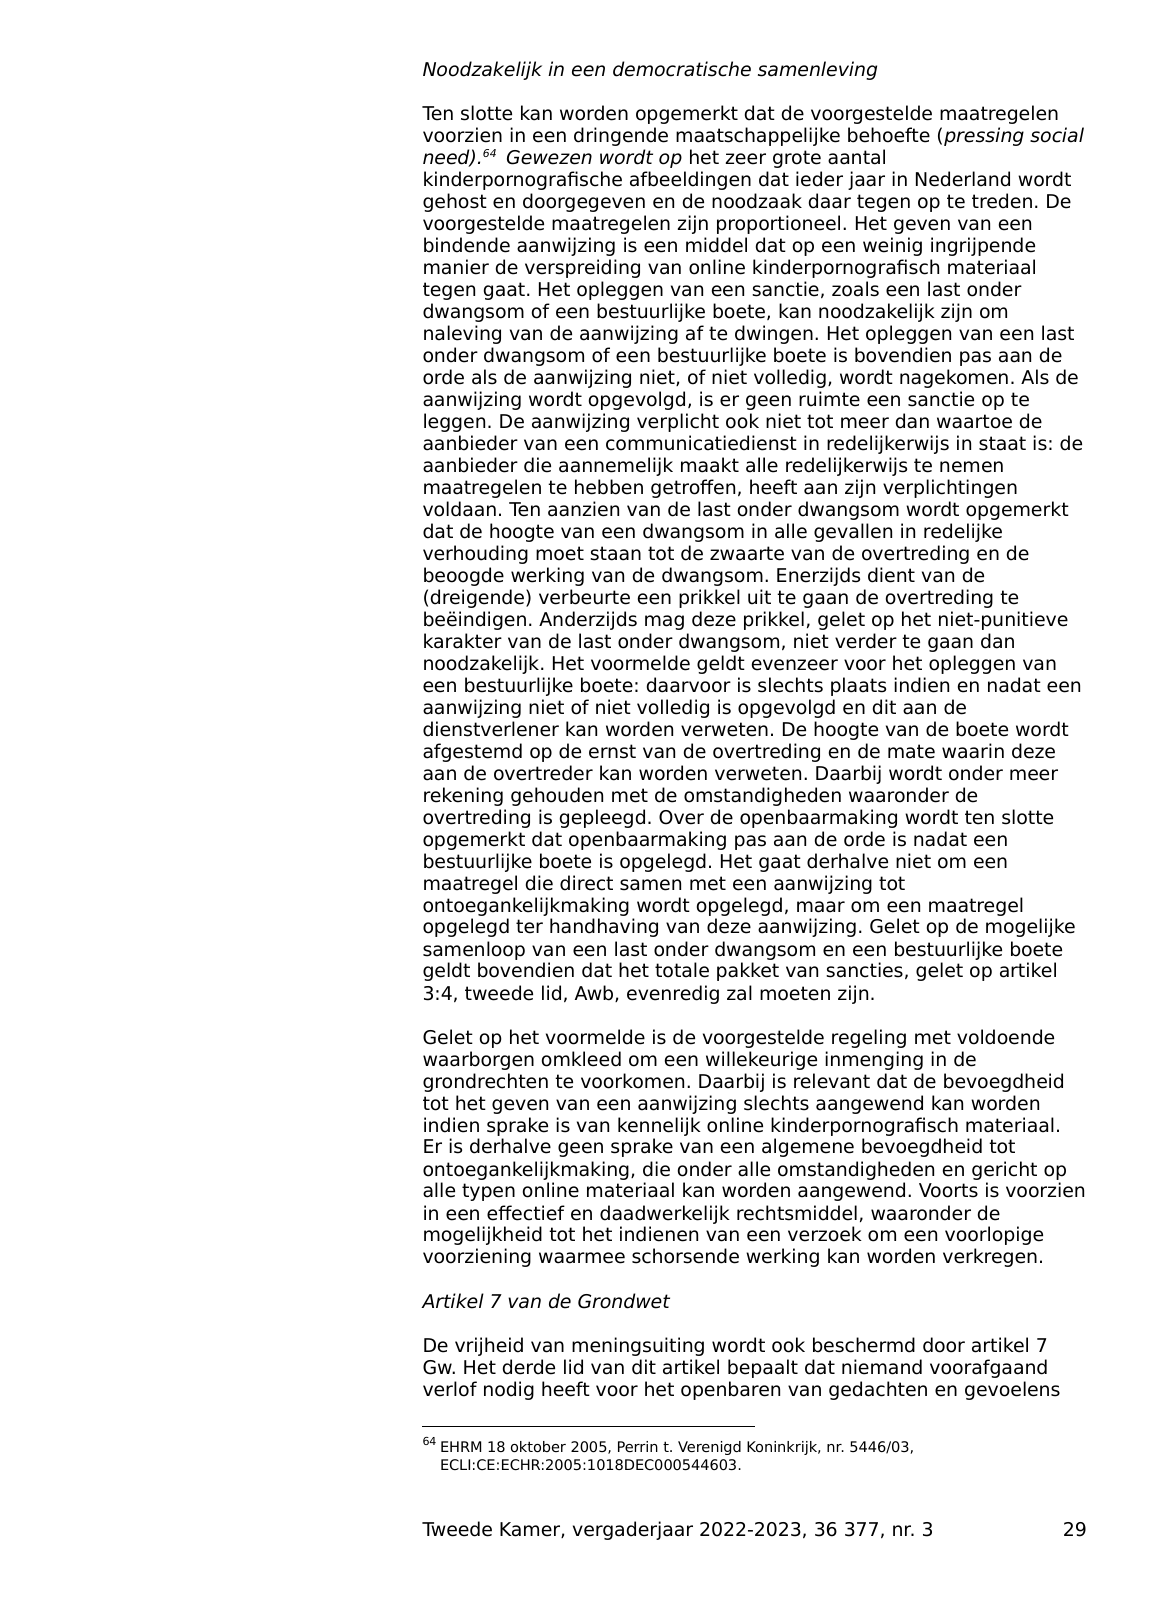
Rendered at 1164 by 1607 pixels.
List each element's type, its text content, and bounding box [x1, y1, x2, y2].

text De vrijheid van meningsuiting wordt ook beschermd door artikel 7 Gw. Het derde lid van dit artikel bepaalt dat niemand voorafgaand verlof nodig heeft voor het openbaren van gedachten en gevoelens [422, 1335, 1087, 1401]
text EHRM 18 oktober 2005, Perrin t. Verenigd Koninkrijk, nr. 5446/03, ECLI:CE:ECHR:2005:1018DEC000544603. [422, 1435, 1087, 1474]
text Gelet op het voormelde is de voorgestelde regeling met voldoende waarborgen omkleed om een willekeurige inmenging in de grondrechten te voorkomen. Daarbij is relevant dat de bevoegdheid tot het geven van een aanwijzing slechts aangewend kan worden indien sprake is van kennelijk online kinderpornografisch materiaal. Er is derhalve geen sprake van een algemene bevoegdheid tot ontoegankelijkmaking, die onder alle omstandigheden en gericht op alle typen online materiaal kan worden aangewend. Voorts is voorzien in een effectief en daadwerkelijk rechtsmiddel, waaronder de mogelijkheid tot het indienen van een verzoek om een voorlopige voorziening waarmee schorsende werking kan worden verkregen. [422, 1027, 1087, 1268]
subtitle Noodzakelijk in een democratische samenleving [422, 59, 1087, 81]
text Ten slotte kan worden opgemerkt dat de voorgestelde maatregelen voorzien in een dringende maatschappelijke behoefte (pressing social need). Gewezen wordt op het zeer grote aantal kinderpornografische afbeeldingen dat ieder jaar in Nederland wordt gehost en doorgegeven en de noodzaak daar tegen op te treden. De voorgestelde maatregelen zijn proportioneel. Het geven van een bindende aanwijzing is een middel dat op een weinig ingrijpende manier de verspreiding van online kinderpornografisch materiaal tegen gaat. Het opleggen van een sanctie, zoals een last onder dwangsom of een bestuurlijke boete, kan noodzakelijk zijn om naleving van de aanwijzing af te dwingen. Het opleggen van een last onder dwangsom of een bestuurlijke boete is bovendien pas aan de orde als de aanwijzing niet, of niet volledig, wordt nagekomen. Als de aanwijzing wordt opgevolgd, is er geen ruimte een sanctie op te leggen. De aanwijzing verplicht ook niet tot meer dan waartoe de aanbieder van een communicatiedienst in redelijkerwijs in staat is: de aanbieder die aannemelijk maakt alle redelijkerwijs te nemen maatregelen te hebben getroffen, heeft aan zijn verplichtingen voldaan. Ten aanzien van de last onder dwangsom wordt opgemerkt dat de hoogte van een dwangsom in alle gevallen in redelijke verhouding moet staan tot de zwaarte van de overtreding en de beoogde werking van de dwangsom. Enerzijds dient van de (dreigende) verbeurte een prikkel uit te gaan de overtreding te beëindigen. Anderzijds mag deze prikkel, gelet op het niet-punitieve karakter van de last onder dwangsom, niet verder te gaan dan noodzakelijk. Het voormelde geldt evenzeer voor het opleggen van een bestuurlijke boete: daarvoor is slechts plaats indien en nadat een aanwijzing niet of niet volledig is opgevolgd en dit aan de dienstverlener kan worden verweten. De hoogte van de boete wordt afgestemd op de ernst van de overtreding en de mate waarin deze aan de overtreder kan worden verweten. Daarbij wordt onder meer rekening gehouden met de omstandigheden waaronder de overtreding is gepleegd. Over de openbaarmaking wordt ten slotte opgemerkt dat openbaarmaking pas aan de orde is nadat een bestuurlijke boete is opgelegd. Het gaat derhalve niet om een maatregel die direct samen met een aanwijzing tot ontoegankelijkmaking wordt opgelegd, maar om een maatregel opgelegd ter handhaving van deze aanwijzing. Gelet op de mogelijke samenloop van een last onder dwangsom en een bestuurlijke boete geldt bovendien dat het totale pakket van sancties, gelet op artikel 3:4, tweede lid, Awb, evenredig zal moeten zijn. [422, 103, 1087, 1004]
subtitle Artikel 7 van de Grondwet [422, 1291, 1087, 1312]
